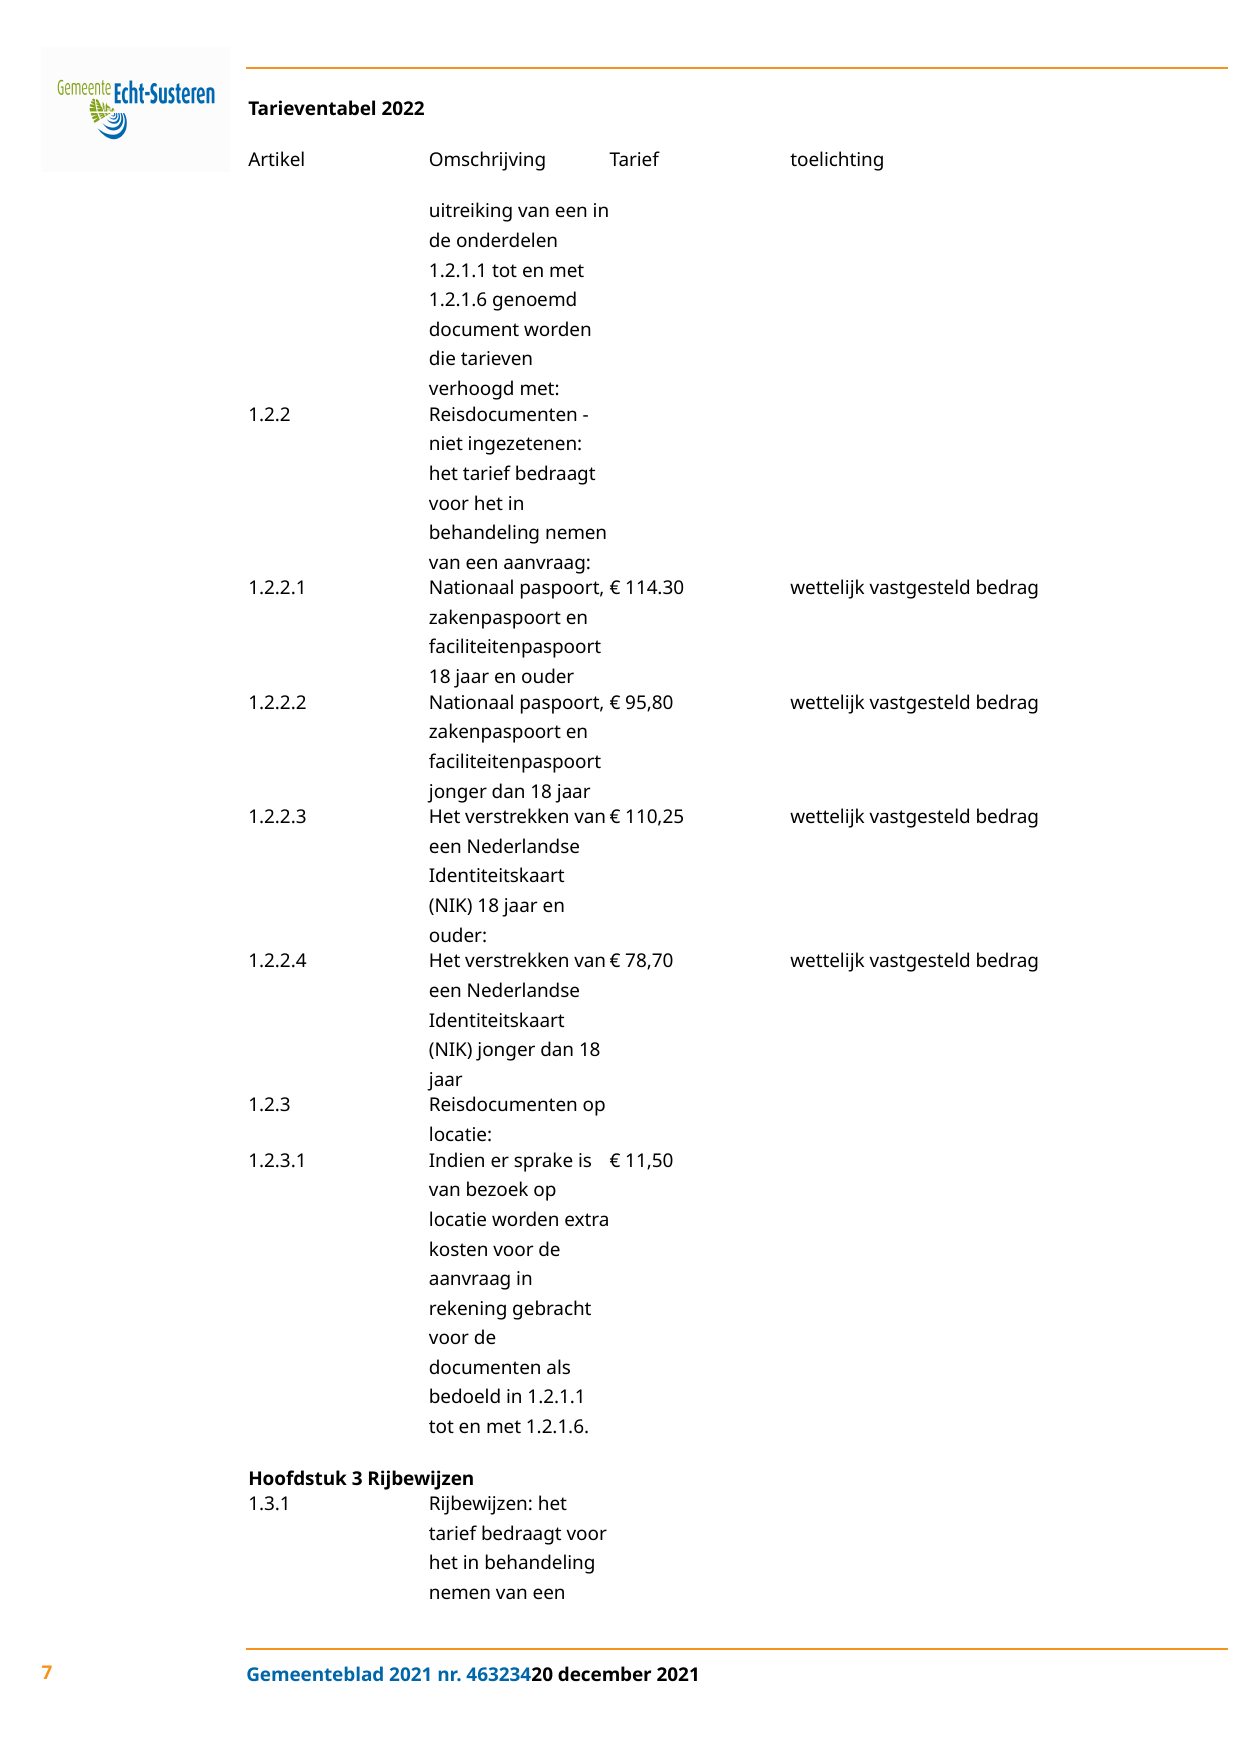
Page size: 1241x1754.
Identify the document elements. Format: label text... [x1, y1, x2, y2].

table_cell [790, 1465, 1152, 1490]
table_cell [248, 121, 429, 146]
table_cell [429, 1439, 609, 1465]
picture [41, 47, 231, 172]
table_cell [248, 198, 429, 401]
table_cell 1.3.1 [248, 1490, 429, 1605]
table_cell Artikel [248, 146, 429, 172]
table_cell uitreiking van een in de onderdelen 1.2.1.1 tot en met 1.2.1.6 genoemd document worden die tarieven verhoogd met: [429, 198, 609, 401]
table_cell wettelijk vastgesteld bedrag [790, 575, 1152, 689]
table_cell Het verstrekken van een Nederlandse Identiteitskaart (NIK) 18 jaar en ouder: [429, 804, 609, 948]
table_cell € 114.30 [609, 575, 790, 689]
table_cell Reisdocumenten op locatie: [429, 1092, 609, 1147]
table_cell Omschrijving [429, 146, 609, 172]
table_cell Nationaal paspoort, zakenpaspoort en faciliteitenpaspoort 18 jaar en ouder [429, 575, 609, 689]
table_cell 1.2.2 [248, 401, 429, 574]
table_cell wettelijk vastgesteld bedrag [790, 948, 1152, 1092]
table_cell Het verstrekken van een Nederlandse Identiteitskaart (NIK) jonger dan 18 jaar [429, 948, 609, 1092]
table_cell € 95,80 [609, 689, 790, 803]
table_cell [609, 1092, 790, 1147]
table_cell 1.2.2.2 [248, 689, 429, 803]
table_cell Hoofdstuk 3 Rijbewijzen [248, 1465, 609, 1490]
table_cell [609, 172, 790, 198]
table_cell Tarief [609, 146, 790, 172]
table_cell Indien er sprake is van bezoek op locatie worden extra kosten voor de aanvraag in rekening gebracht voor de documenten als bedoeld in 1.2.1.1 tot en met 1.2.1.6. [429, 1147, 609, 1439]
table_cell 1.2.2.4 [248, 948, 429, 1092]
table_cell Rijbewijzen: het tarief bedraagt voor het in behandeling nemen van een [429, 1490, 609, 1605]
table_cell Nationaal paspoort, zakenpaspoort en faciliteitenpaspoort jonger dan 18 jaar [429, 689, 609, 803]
table_cell 1.2.2.1 [248, 575, 429, 689]
table_cell [790, 198, 1152, 401]
table_cell [790, 401, 1152, 574]
table_cell [790, 121, 1152, 146]
table_cell [609, 121, 790, 146]
table_cell 1.2.3 [248, 1092, 429, 1147]
table_cell € 11,50 [609, 1147, 790, 1439]
table_cell Reisdocumenten - niet ingezetenen: het tarief bedraagt voor het in behandeling nemen van een aanvraag: [429, 401, 609, 574]
table_cell [429, 172, 609, 198]
table_header Tarieventabel 2022 [248, 95, 1152, 121]
table_cell wettelijk vastgesteld bedrag [790, 804, 1152, 948]
table_cell 1.2.3.1 [248, 1147, 429, 1439]
table_cell [609, 198, 790, 401]
table_cell € 110,25 [609, 804, 790, 948]
table_cell 1.2.2.3 [248, 804, 429, 948]
table_cell [609, 1439, 790, 1465]
table_cell toelichting [790, 146, 1152, 172]
table_cell [790, 1147, 1152, 1439]
table_cell € 78,70 [609, 948, 790, 1092]
table_cell [609, 1490, 790, 1605]
table_cell [790, 1092, 1152, 1147]
table_cell wettelijk vastgesteld bedrag [790, 689, 1152, 803]
table_cell [609, 401, 790, 574]
table_cell [248, 1439, 429, 1465]
table_cell [609, 1465, 790, 1490]
table_cell [248, 172, 429, 198]
table_cell [790, 172, 1152, 198]
table_cell [790, 1490, 1152, 1605]
table_cell [790, 1439, 1152, 1465]
table_cell [429, 121, 609, 146]
